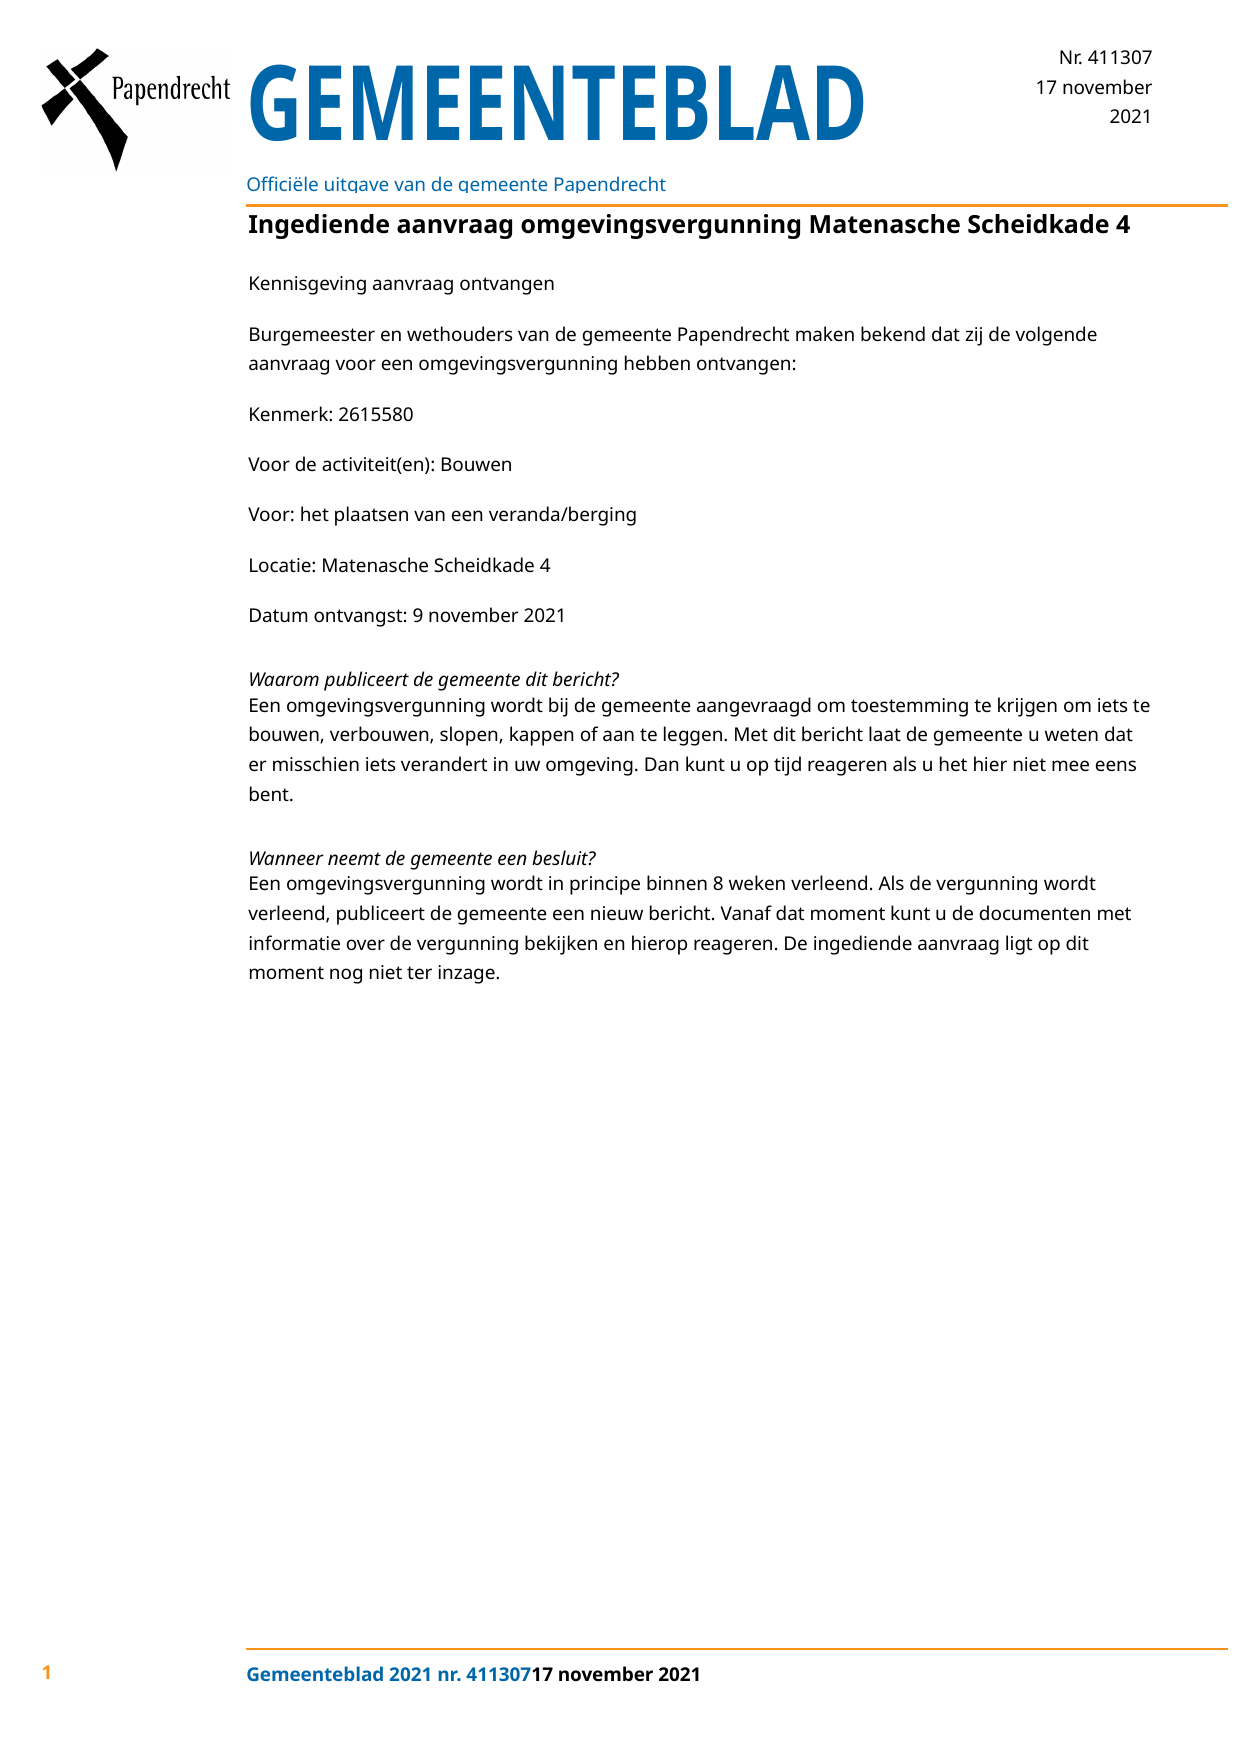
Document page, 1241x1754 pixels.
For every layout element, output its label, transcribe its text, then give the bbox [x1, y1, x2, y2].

text Locatie: Matenasche Scheidkade 4 [248, 552, 1152, 578]
picture [41, 47, 231, 172]
text Voor de activiteit(en): Bouwen [248, 451, 1152, 477]
text Ingediende aanvraag omgevingsvergunning Matenasche Scheidkade 4 [248, 207, 1152, 241]
text Een omgevingsvergunning wordt bij de gemeente aangevraagd om toestemming te krijgen om iets te bouwen, verbouwen, slopen, kappen of aan te leggen. Met dit bericht laat de gemeente u weten dat er misschien iets verandert in uw omgeving. Dan kunt u op tijd reageren als u het hier niet mee eens bent. [248, 692, 1152, 807]
text Kennisgeving aanvraag ontvangen [248, 270, 1152, 296]
text Kenmerk: 2615580 [248, 401, 1152, 426]
text Datum ontvangst: 9 november 2021 [248, 602, 1152, 628]
text Een omgevingsvergunning wordt in principe binnen 8 weken verleend. Als de vergunning wordt verleend, publiceert de gemeente een nieuw bericht. Vanaf dat moment kunt u de documenten met informatie over de vergunning bekijken en hierop reageren. De ingediende aanvraag ligt op dit moment nog niet ter inzage. [248, 871, 1152, 985]
text Voor: het plaatsen van een veranda/berging [248, 502, 1152, 527]
text Waarom publiceert de gemeente dit bericht? [248, 666, 1152, 692]
text Wanneer neemt de gemeente een besluit? [248, 845, 1152, 871]
text Burgemeester en wethouders van de gemeente Papendrecht maken bekend dat zij de volgende aanvraag voor een omgevingsvergunning hebben ontvangen: [248, 321, 1152, 376]
